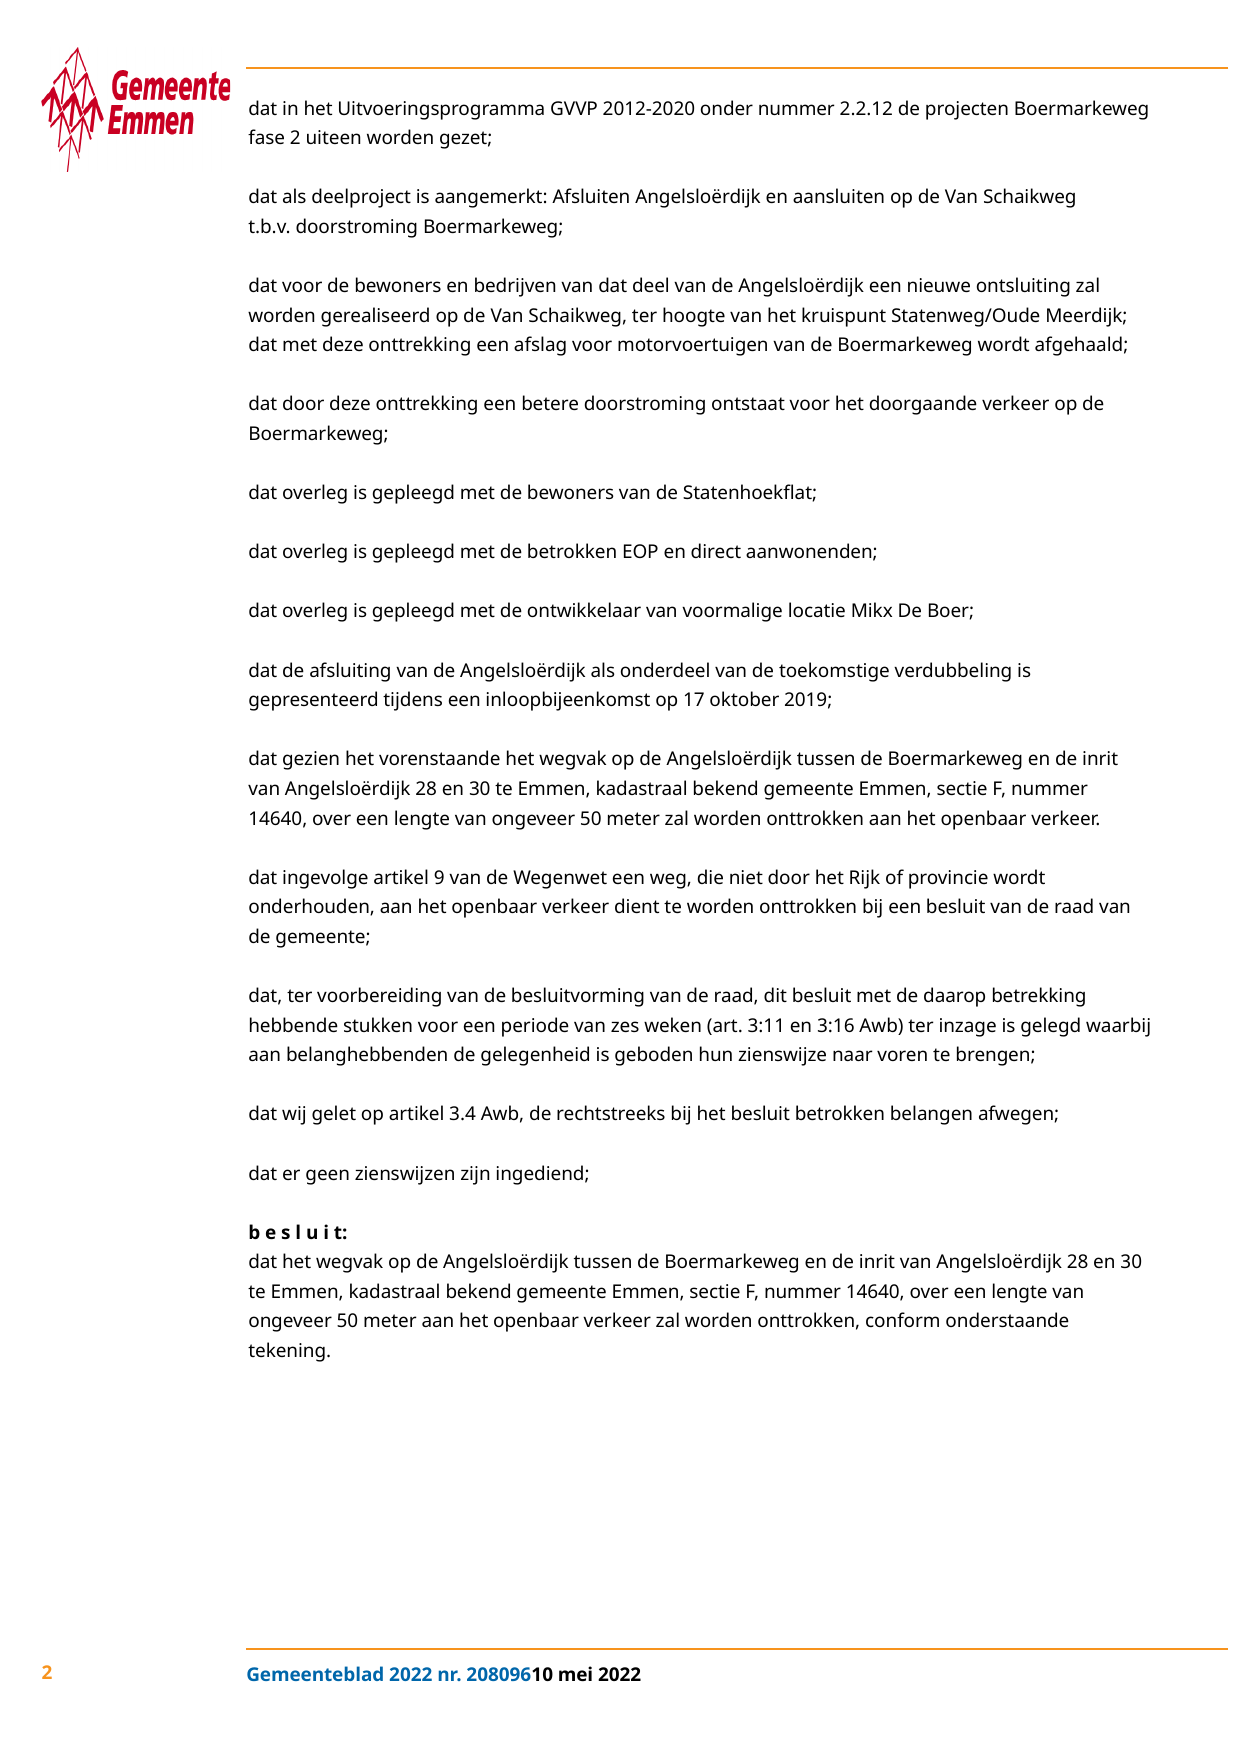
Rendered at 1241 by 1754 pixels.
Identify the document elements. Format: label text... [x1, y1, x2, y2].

text dat er geen zienswijzen zijn ingediend; [248, 1160, 1152, 1186]
text dat wij gelet op artikel 3.4 Awb, de rechtstreeks bij het besluit betrokken belangen afwegen; [248, 1101, 1152, 1126]
text dat voor de bewoners en bedrijven van dat deel van de Angelsloërdijk een nieuwe ontsluiting zal worden gerealiseerd op de Van Schaikweg, ter hoogte van het kruispunt Statenweg/Oude Meerdijk; [248, 272, 1152, 328]
text dat met deze onttrekking een afslag voor motorvoertuigen van de Boermarkeweg wordt afgehaald; [248, 331, 1152, 357]
text dat, ter voorbereiding van de besluitvorming van de raad, dit besluit met de daarop betrekking hebbende stukken voor een periode van zes weken (art. 3:11 en 3:16 Awb) ter inzage is gelegd waarbij aan belanghebbenden de gelegenheid is geboden hun zienswijze naar voren te brengen; [248, 982, 1152, 1067]
text dat het wegvak op de Angelsloërdijk tussen de Boermarkeweg en de inrit van Angelsloërdijk 28 en 30 te Emmen, kadastraal bekend gemeente Emmen, sectie F, nummer 14640, over een lengte van ongeveer 50 meter aan het openbaar verkeer zal worden onttrokken, conform onderstaande tekening. [248, 1248, 1152, 1363]
text dat in het Uitvoeringsprogramma GVVP 2012-2020 onder nummer 2.2.12 de projecten Boermarkeweg fase 2 uiteen worden gezet; [248, 95, 1152, 150]
picture [41, 47, 231, 172]
text dat de afsluiting van de Angelsloërdijk als onderdeel van de toekomstige verdubbeling is gepresenteerd tijdens een inloopbijeenkomst op 17 oktober 2019; [248, 657, 1152, 712]
text dat overleg is gepleegd met de ontwikkelaar van voormalige locatie Mikx De Boer; [248, 598, 1152, 623]
text dat overleg is gepleegd met de bewoners van de Statenhoekflat; [248, 479, 1152, 505]
text dat als deelproject is aangemerkt: Afsluiten Angelsloërdijk en aansluiten op de Van Schaikweg [248, 183, 1152, 209]
text dat overleg is gepleegd met de betrokken EOP en direct aanwonenden; [248, 538, 1152, 564]
text b e s l u i t: [248, 1219, 1152, 1245]
text dat door deze onttrekking een betere doorstroming ontstaat voor het doorgaande verkeer op de Boermarkeweg; [248, 391, 1152, 446]
text t.b.v. doorstroming Boermarkeweg; [248, 213, 1152, 239]
text dat gezien het vorenstaande het wegvak op de Angelsloërdijk tussen de Boermarkeweg en de inrit van Angelsloërdijk 28 en 30 te Emmen, kadastraal bekend gemeente Emmen, sectie F, nummer 14640, over een lengte van ongeveer 50 meter zal worden onttrokken aan het openbaar verkeer. [248, 746, 1152, 831]
text dat ingevolge artikel 9 van de Wegenwet een weg, die niet door het Rijk of provincie wordt onderhouden, aan het openbaar verkeer dient te worden onttrokken bij een besluit van de raad van de gemeente; [248, 864, 1152, 949]
